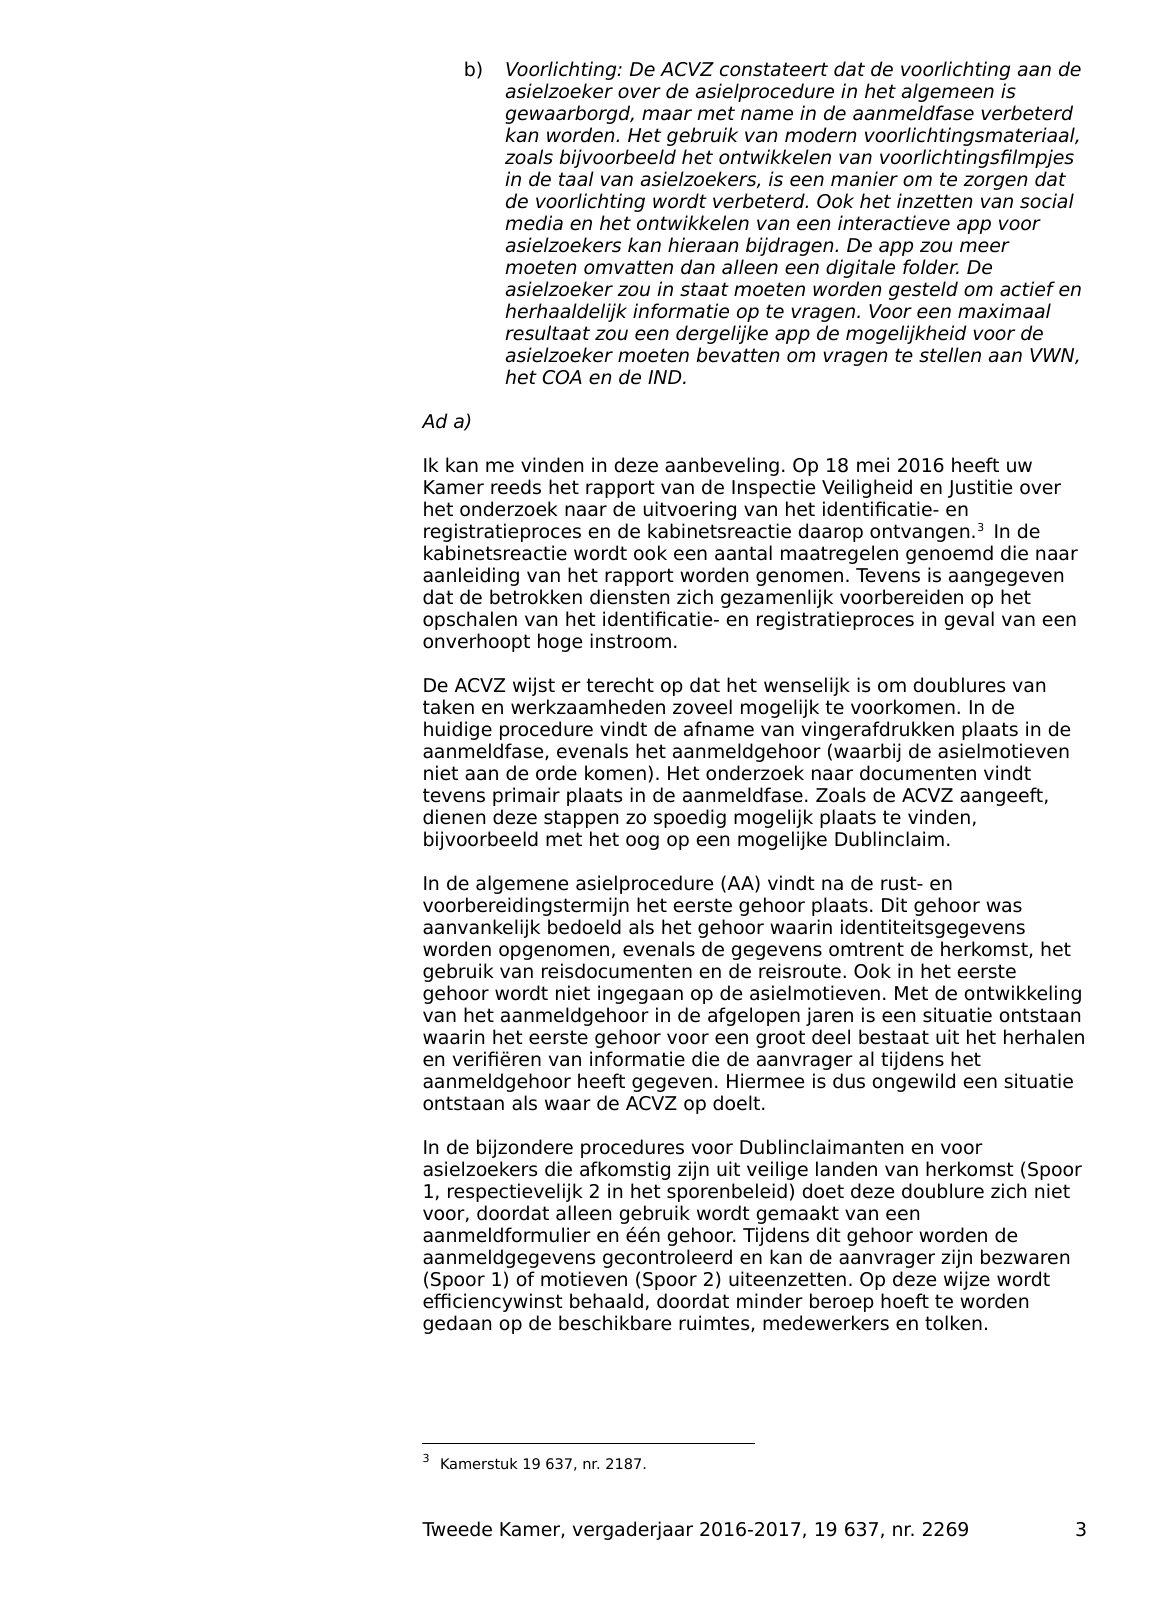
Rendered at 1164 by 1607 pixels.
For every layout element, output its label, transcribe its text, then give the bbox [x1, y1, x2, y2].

text In de algemene asielprocedure (AA) vindt na de rust- en voorbereidingstermijn het eerste gehoor plaats. Dit gehoor was aanvankelijk bedoeld als het gehoor waarin identiteitsgegevens worden opgenomen, evenals de gegevens omtrent de herkomst, het gebruik van reisdocumenten en de reisroute. Ook in het eerste gehoor wordt niet ingegaan op de asielmotieven. Met de ontwikkeling van het aanmeldgehoor in de afgelopen jaren is een situatie ontstaan waarin het eerste gehoor voor een groot deel bestaat uit het herhalen en verifiëren van informatie die de aanvrager al tijdens het aanmeldgehoor heeft gegeven. Hiermee is dus ongewild een situatie ontstaan als waar de ACVZ op doelt. [422, 873, 1087, 1115]
text De ACVZ wijst er terecht op dat het wenselijk is om doublures van taken en werkzaamheden zoveel mogelijk te voorkomen. In de huidige procedure vindt de afname van vingerafdrukken plaats in de aanmeldfase, evenals het aanmeldgehoor (waarbij de asielmotieven niet aan de orde komen). Het onderzoek naar documenten vindt tevens primair plaats in de aanmeldfase. Zoals de ACVZ aangeeft, dienen deze stappen zo spoedig mogelijk plaats te vinden, bijvoorbeeld met het oog op een mogelijke Dublinclaim. [422, 675, 1087, 851]
subtitle Ad a) [422, 411, 1087, 433]
text Kamerstuk 19 637, nr. 2187. [422, 1452, 1087, 1474]
text b) Voorlichting: De ACVZ constateert dat de voorlichting aan de asielzoeker over de asielprocedure in het algemeen is gewaarborgd, maar met name in de aanmeldfase verbeterd kan worden. Het gebruik van modern voorlichtingsmateriaal, zoals bijvoorbeeld het ontwikkelen van voorlichtingsfilmpjes in de taal van asielzoekers, is een manier om te zorgen dat de voorlichting wordt verbeterd. Ook het inzetten van social media en het ontwikkelen van een interactieve app voor asielzoekers kan hieraan bijdragen. De app zou meer moeten omvatten dan alleen een digitale folder. De asielzoeker zou in staat moeten worden gesteld om actief en herhaaldelijk informatie op te vragen. Voor een maximaal resultaat zou een dergelijke app de mogelijkheid voor de asielzoeker moeten bevatten om vragen te stellen aan VWN, het COA en de IND. [464, 59, 1087, 389]
text In de bijzondere procedures voor Dublinclaimanten en voor asielzoekers die afkomstig zijn uit veilige landen van herkomst (Spoor 1, respectievelijk 2 in het sporenbeleid) doet deze doublure zich niet voor, doordat alleen gebruik wordt gemaakt van een aanmeldformulier en één gehoor. Tijdens dit gehoor worden de aanmeldgegevens gecontroleerd en kan de aanvrager zijn bezwaren (Spoor 1) of motieven (Spoor 2) uiteenzetten. Op deze wijze wordt efficiencywinst behaald, doordat minder beroep hoeft te worden gedaan op de beschikbare ruimtes, medewerkers en tolken. [422, 1137, 1087, 1335]
text Ik kan me vinden in deze aanbeveling. Op 18 mei 2016 heeft uw Kamer reeds het rapport van de Inspectie Veiligheid en Justitie over het onderzoek naar de uitvoering van het identificatie- en registratieproces en de kabinetsreactie daarop ontvangen. In de kabinetsreactie wordt ook een aantal maatregelen genoemd die naar aanleiding van het rapport worden genomen. Tevens is aangegeven dat de betrokken diensten zich gezamenlijk voorbereiden op het opschalen van het identificatie- en registratieproces in geval van een onverhoopt hoge instroom. [422, 455, 1087, 653]
